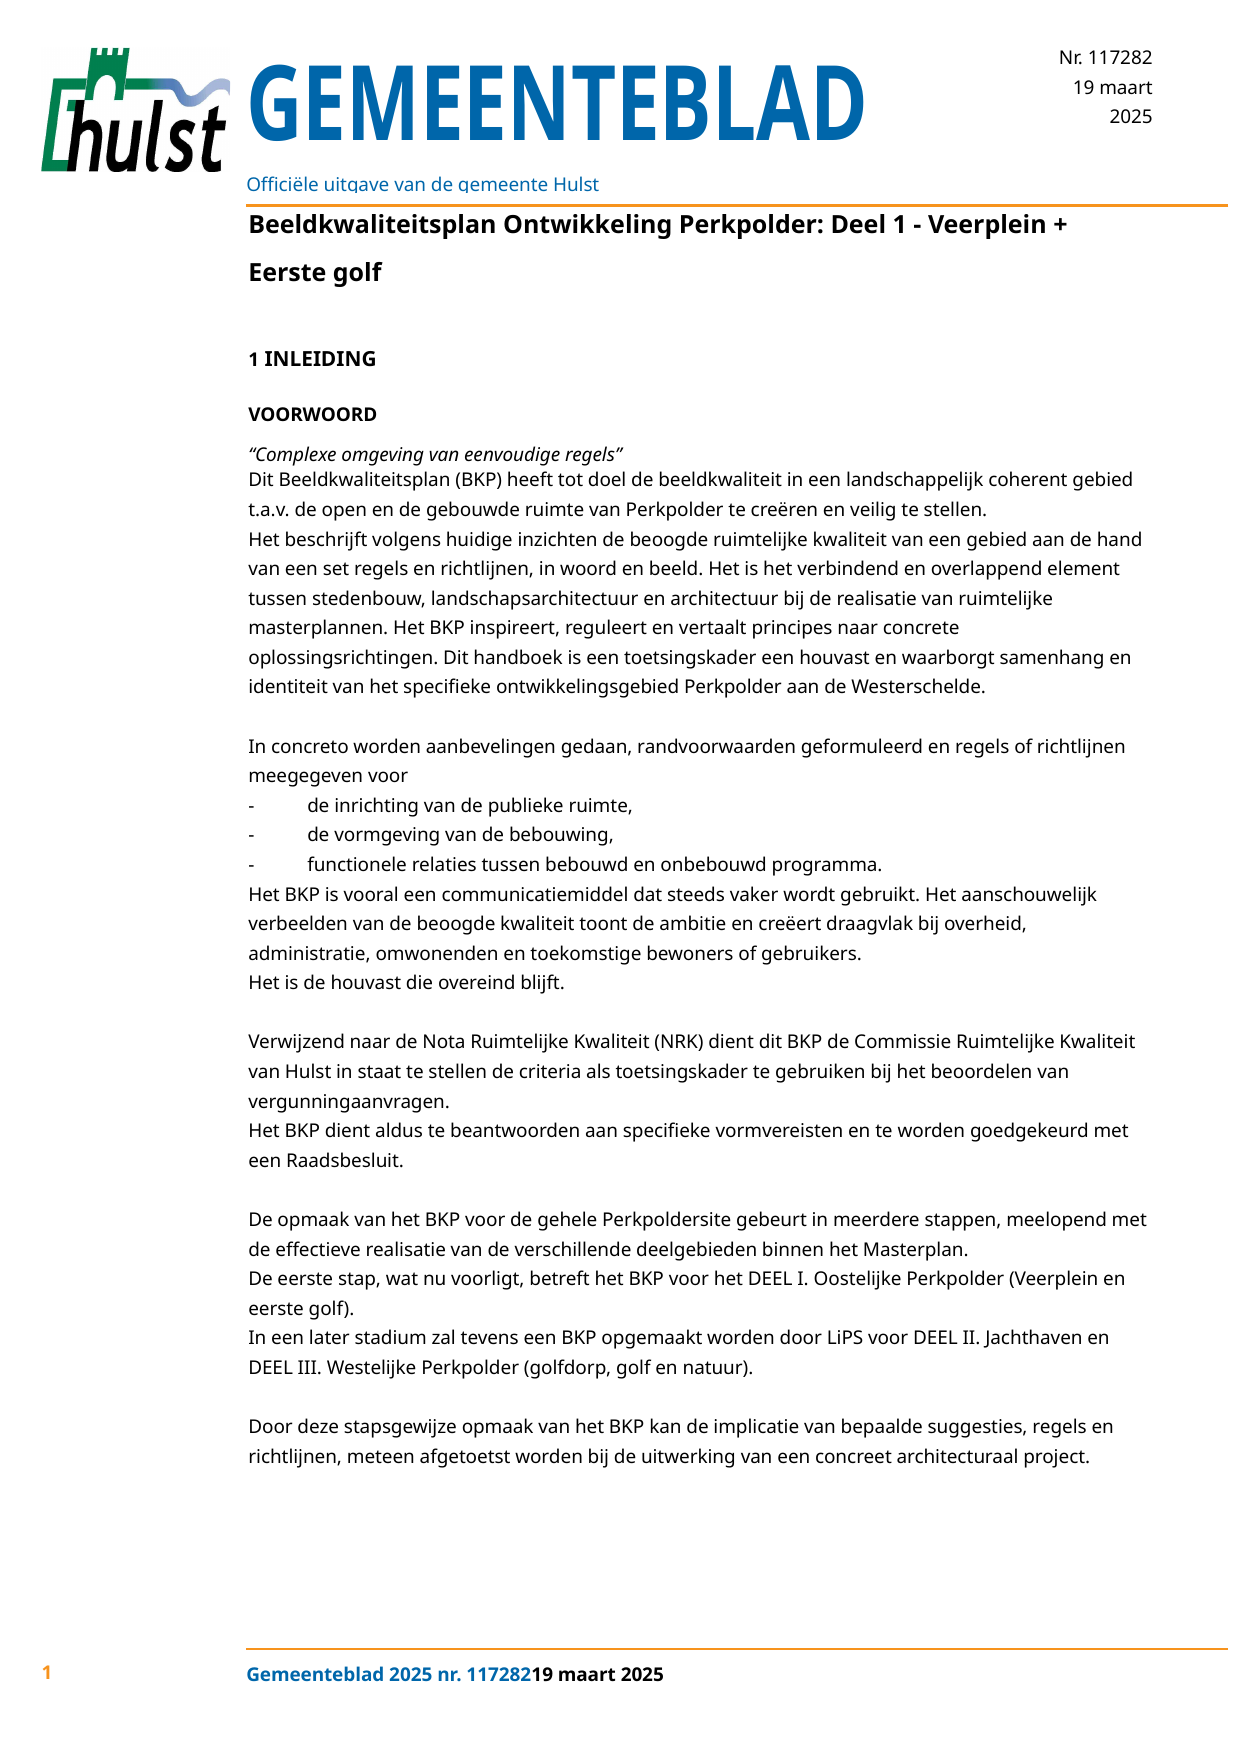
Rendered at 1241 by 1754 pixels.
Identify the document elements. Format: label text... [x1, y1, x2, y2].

text De opmaak van het BKP voor de gehele Perkpoldersite gebeurt in meerdere stappen, meelopend met de effectieve realisatie van de verschillende deelgebieden binnen het Masterplan. [248, 1206, 1152, 1262]
text Het beschrijft volgens huidige inzichten de beoogde ruimtelijke kwaliteit van een gebied aan de hand van een set regels en richtlijnen, in woord en beeld. Het is het verbindend en overlappend element tussen stedenbouw, landschapsarchitectuur en architectuur bij de realisatie van ruimtelijke masterplannen. Het BKP inspireert, reguleert en vertaalt principes naar concrete oplossingsrichtingen. Dit handboek is een toetsingskader een houvast en waarborgt samenhang en identiteit van het specifieke ontwikkelingsgebied Perkpolder aan de Westerschelde. [248, 526, 1152, 699]
text De eerste stap, wat nu voorligt, betreft het BKP voor het DEEL I. Oostelijke Perkpolder (Veerplein en eerste golf). [248, 1265, 1152, 1321]
text “Complexe omgeving van eenvoudige regels” [248, 441, 1152, 467]
text VOORWOORD [248, 402, 1152, 427]
text In een later stadium zal tevens een BKP opgemaakt worden door LiPS voor DEEL II. Jachthaven en DEEL III. Westelijke Perkpolder (golfdorp, golf en natuur). [248, 1324, 1152, 1380]
list de inrichting van de publieke ruimte, [248, 792, 1152, 818]
text Door deze stapsgewijze opmaak van het BKP kan de implicatie van bepaalde suggesties, regels en richtlijnen, meteen afgetoetst worden bij de uitwerking van een concreet architecturaal project. [248, 1413, 1152, 1469]
list de vormgeving van de bebouwing, [248, 822, 1152, 847]
list functionele relaties tussen bebouwd en onbebouwd programma. [248, 851, 1152, 877]
text 1 INLEIDING [248, 344, 1152, 372]
text Verwijzend naar de Nota Ruimtelijke Kwaliteit (NRK) dient dit BKP de Commissie Ruimtelijke Kwaliteit van Hulst in staat te stellen de criteria als toetsingskader te gebruiken bij het beoordelen van vergunningaanvragen. [248, 1029, 1152, 1114]
text Het BKP dient aldus te beantwoorden aan specifieke vormvereisten en te worden goedgekeurd met een Raadsbesluit. [248, 1117, 1152, 1173]
text Beeldkwaliteitsplan Ontwikkeling Perkpolder: Deel 1 - Veerplein + Eerste golf [248, 207, 1152, 288]
text In concreto worden aanbevelingen gedaan, randvoorwaarden geformuleerd en regels of richtlijnen meegegeven voor [248, 733, 1152, 788]
picture [41, 47, 231, 172]
text Het is de houvast die overeind blijft. [248, 969, 1152, 995]
text Dit Beeldkwaliteitsplan (BKP) heeft tot doel de beeldkwaliteit in een landschappelijk coherent gebied t.a.v. de open en de gebouwde ruimte van Perkpolder te creëren en veilig te stellen. [248, 467, 1152, 522]
text Het BKP is vooral een communicatiemiddel dat steeds vaker wordt gebruikt. Het aanschouwelijk verbeelden van de beoogde kwaliteit toont de ambitie en creëert draagvlak bij overheid, administratie, omwonenden en toekomstige bewoners of gebruikers. [248, 881, 1152, 966]
